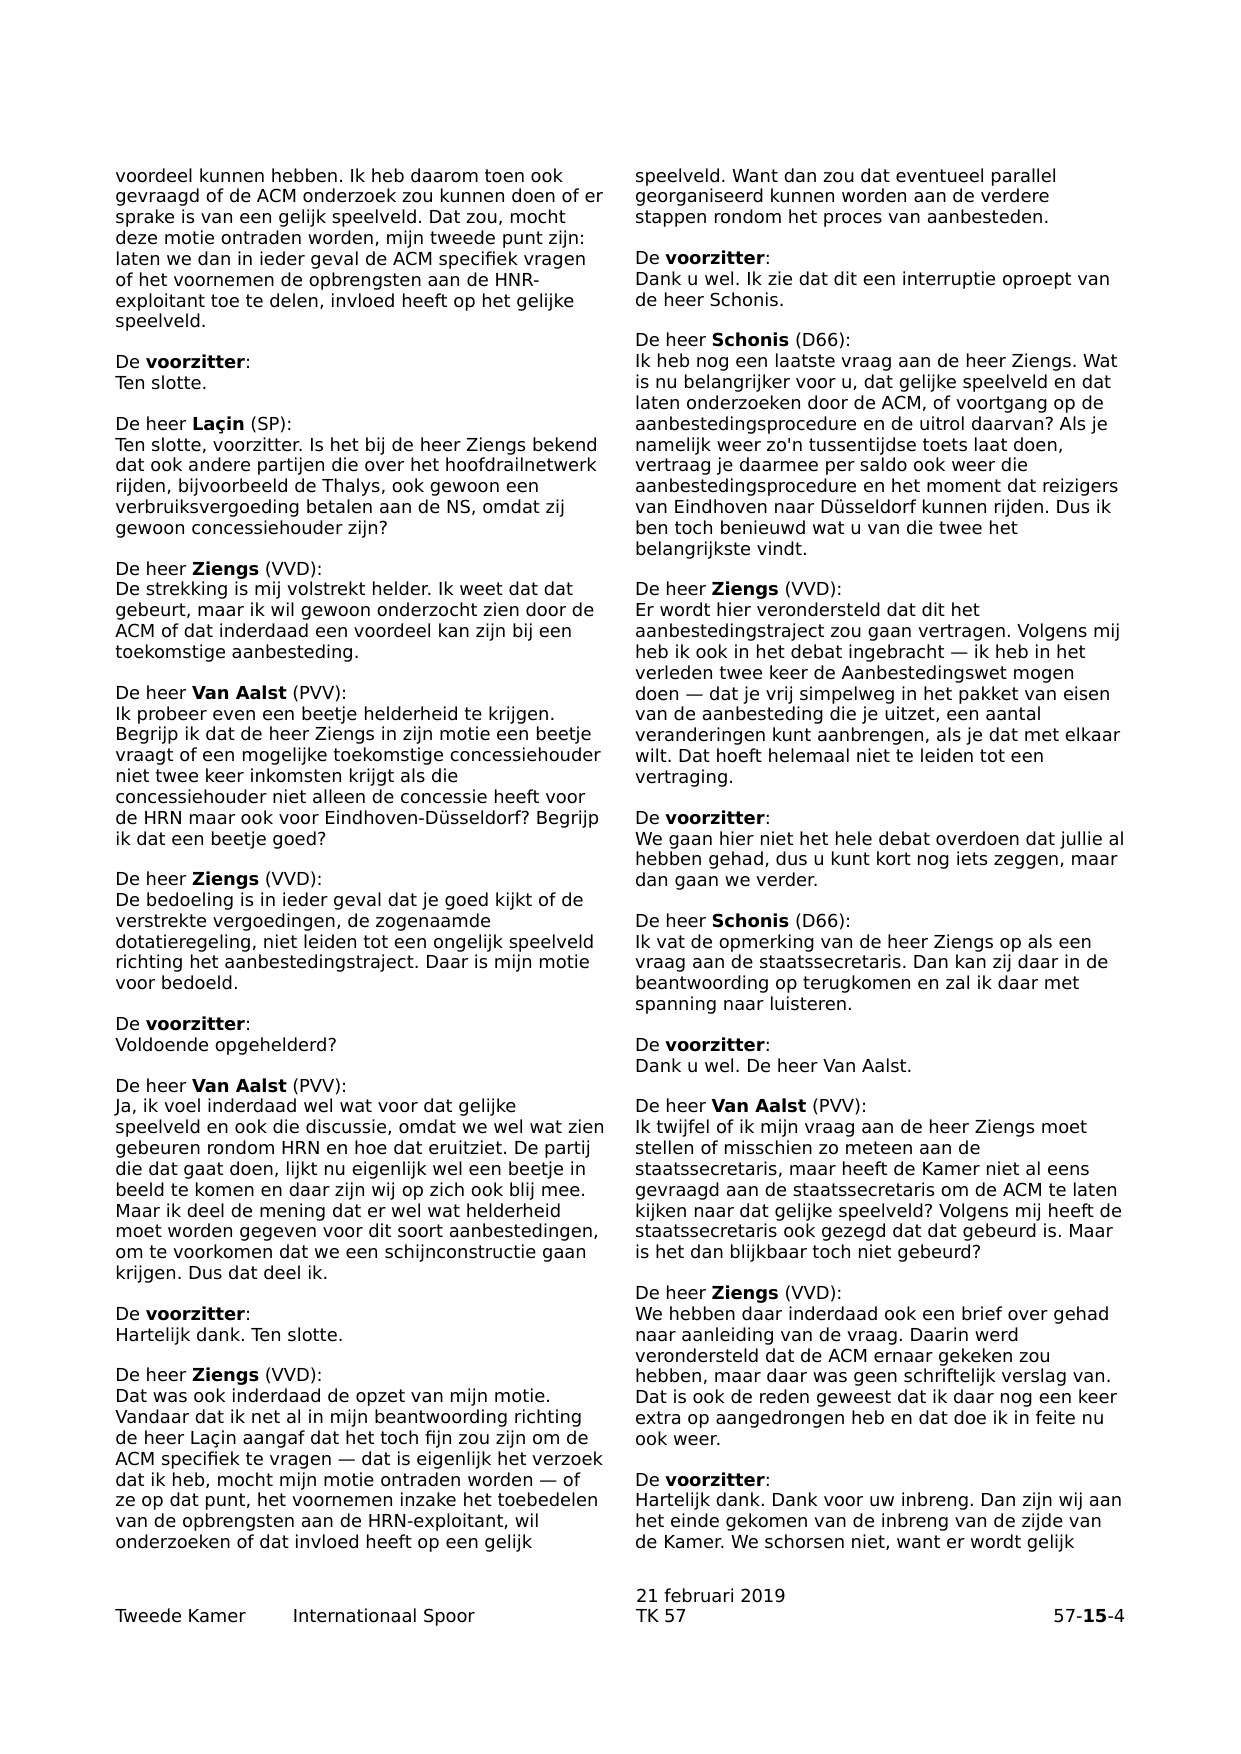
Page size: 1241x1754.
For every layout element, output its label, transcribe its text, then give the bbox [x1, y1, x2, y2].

text De heer Van Aalst (PVV): [635, 1096, 1125, 1117]
text De voorzitter: [635, 807, 1125, 828]
text De voorzitter: [115, 1014, 605, 1035]
text De voorzitter: [635, 248, 1125, 268]
text We hebben daar inderdaad ook een brief over gehad naar aanleiding van de vraag. Daarin werd verondersteld dat de ACM ernaar gekeken zou hebben, maar daar was geen schriftelijk verslag van. Dat is ook de reden geweest dat ik daar nog een keer extra op aangedrongen heb en dat doe ik in feite nu ook weer. [635, 1304, 1125, 1449]
text Ik twijfel of ik mijn vraag aan de heer Ziengs moet stellen of misschien zo meteen aan de staatssecretaris, maar heeft de Kamer niet al eens gevraagd aan de staatssecretaris om de ACM te laten kijken naar dat gelijke speelveld? Volgens mij heeft de staatssecretaris ook gezegd dat dat gebeurd is. Maar is het dan blijkbaar toch niet gebeurd? [635, 1117, 1125, 1263]
text De bedoeling is in ieder geval dat je goed kijkt of de verstrekte vergoedingen, de zogenaamde dotatieregeling, niet leiden tot een ongelijk speelveld richting het aanbestedingstraject. Daar is mijn motie voor bedoeld. [115, 890, 605, 994]
text Ten slotte. [115, 373, 605, 393]
text Dank u wel. Ik zie dat dit een interruptie oproept van de heer Schonis. [635, 268, 1125, 310]
text De heer Ziengs (VVD): [115, 869, 605, 890]
text De heer Ziengs (VVD): [115, 558, 605, 579]
text De heer Schonis (D66): [635, 330, 1125, 351]
text De voorzitter: [115, 352, 605, 373]
text De heer Laçin (SP): [115, 413, 605, 434]
text De heer Ziengs (VVD): [635, 1283, 1125, 1304]
text De heer Ziengs (VVD): [635, 579, 1125, 600]
text We gaan hier niet het hele debat overdoen dat jullie al hebben gehad, dus u kunt kort nog iets zeggen, maar dan gaan we verder. [635, 828, 1125, 891]
text De heer Van Aalst (PVV): [115, 1076, 605, 1096]
text Dat was ook inderdaad de opzet van mijn motie. Vandaar dat ik net al in mijn beantwoording richting de heer Laçin aangaf dat het toch fijn zou zijn om de ACM specifiek te vragen — dat is eigenlijk het verzoek dat ik heb, mocht mijn motie ontraden worden — of ze op dat punt, het voornemen inzake het toebedelen van de opbrengsten aan de HRN-exploitant, wil onderzoeken of dat invloed heeft op een gelijk [115, 1386, 605, 1553]
text De voorzitter: [115, 1304, 605, 1324]
text Er wordt hier verondersteld dat dit het aanbestedingstraject zou gaan vertragen. Volgens mij heb ik ook in het debat ingebracht — ik heb in het verleden twee keer de Aanbestedingswet mogen doen — dat je vrij simpelweg in het pakket van eisen van de aanbesteding die je uitzet, een aantal veranderingen kunt aanbrengen, als je dat met elkaar wilt. Dat hoeft helemaal niet te leiden tot een vertraging. [635, 600, 1125, 787]
text Hartelijk dank. Dank voor uw inbreng. Dan zijn wij aan het einde gekomen van de inbreng van de zijde van de Kamer. We schorsen niet, want er wordt gelijk [635, 1490, 1125, 1553]
text Dank u wel. De heer Van Aalst. [635, 1056, 1125, 1076]
text De heer Van Aalst (PVV): [115, 682, 605, 703]
text De voorzitter: [635, 1469, 1125, 1490]
text De heer Ziengs (VVD): [115, 1365, 605, 1386]
text De voorzitter: [635, 1035, 1125, 1056]
text Voldoende opgehelderd? [115, 1035, 605, 1056]
text Ten slotte, voorzitter. Is het bij de heer Ziengs bekend dat ook andere partijen die over het hoofdrailnetwerk rijden, bijvoorbeeld de Thalys, ook gewoon een verbruiksvergoeding betalen aan de NS, omdat zij gewoon concessiehouder zijn? [115, 434, 605, 538]
text Ik vat de opmerking van de heer Ziengs op als een vraag aan de staatssecretaris. Dan kan zij daar in de beantwoording op terugkomen en zal ik daar met spanning naar luisteren. [635, 931, 1125, 1015]
text Ik probeer even een beetje helderheid te krijgen. Begrijp ik dat de heer Ziengs in zijn motie een beetje vraagt of een mogelijke toekomstige concessiehouder niet twee keer inkomsten krijgt als die concessiehouder niet alleen de concessie heeft voor de HRN maar ook voor Eindhoven-Düsseldorf? Begrijp ik dat een beetje goed? [115, 703, 605, 849]
text voordeel kunnen hebben. Ik heb daarom toen ook gevraagd of de ACM onderzoek zou kunnen doen of er sprake is van een gelijk speelveld. Dat zou, mocht deze motie ontraden worden, mijn tweede punt zijn: laten we dan in ieder geval de ACM specifiek vragen of het voornemen de opbrengsten aan de HNR-exploitant toe te delen, invloed heeft op het gelijke speelveld. [115, 165, 605, 332]
text Ja, ik voel inderdaad wel wat voor dat gelijke speelveld en ook die discussie, omdat we wel wat zien gebeuren rondom HRN en hoe dat eruitziet. De partij die dat gaat doen, lijkt nu eigenlijk wel een beetje in beeld te komen en daar zijn wij op zich ook blij mee. Maar ik deel de mening dat er wel wat helderheid moet worden gegeven voor dit soort aanbestedingen, om te voorkomen dat we een schijnconstructie gaan krijgen. Dus dat deel ik. [115, 1096, 605, 1284]
text Hartelijk dank. Ten slotte. [115, 1324, 605, 1345]
text De heer Schonis (D66): [635, 911, 1125, 931]
text De strekking is mij volstrekt helder. Ik weet dat dat gebeurt, maar ik wil gewoon onderzocht zien door de ACM of dat inderdaad een voordeel kan zijn bij een toekomstige aanbesteding. [115, 579, 605, 662]
text speelveld. Want dan zou dat eventueel parallel georganiseerd kunnen worden aan de verdere stappen rondom het proces van aanbesteden. [635, 165, 1125, 228]
text Ik heb nog een laatste vraag aan de heer Ziengs. Wat is nu belangrijker voor u, dat gelijke speelveld en dat laten onderzoeken door de ACM, of voortgang op de aanbestedingsprocedure en de uitrol daarvan? Als je namelijk weer zo'n tussentijdse toets laat doen, vertraag je daarmee per saldo ook weer die aanbestedingsprocedure en het moment dat reizigers van Eindhoven naar Düsseldorf kunnen rijden. Dus ik ben toch benieuwd wat u van die twee het belangrijkste vindt. [635, 351, 1125, 559]
